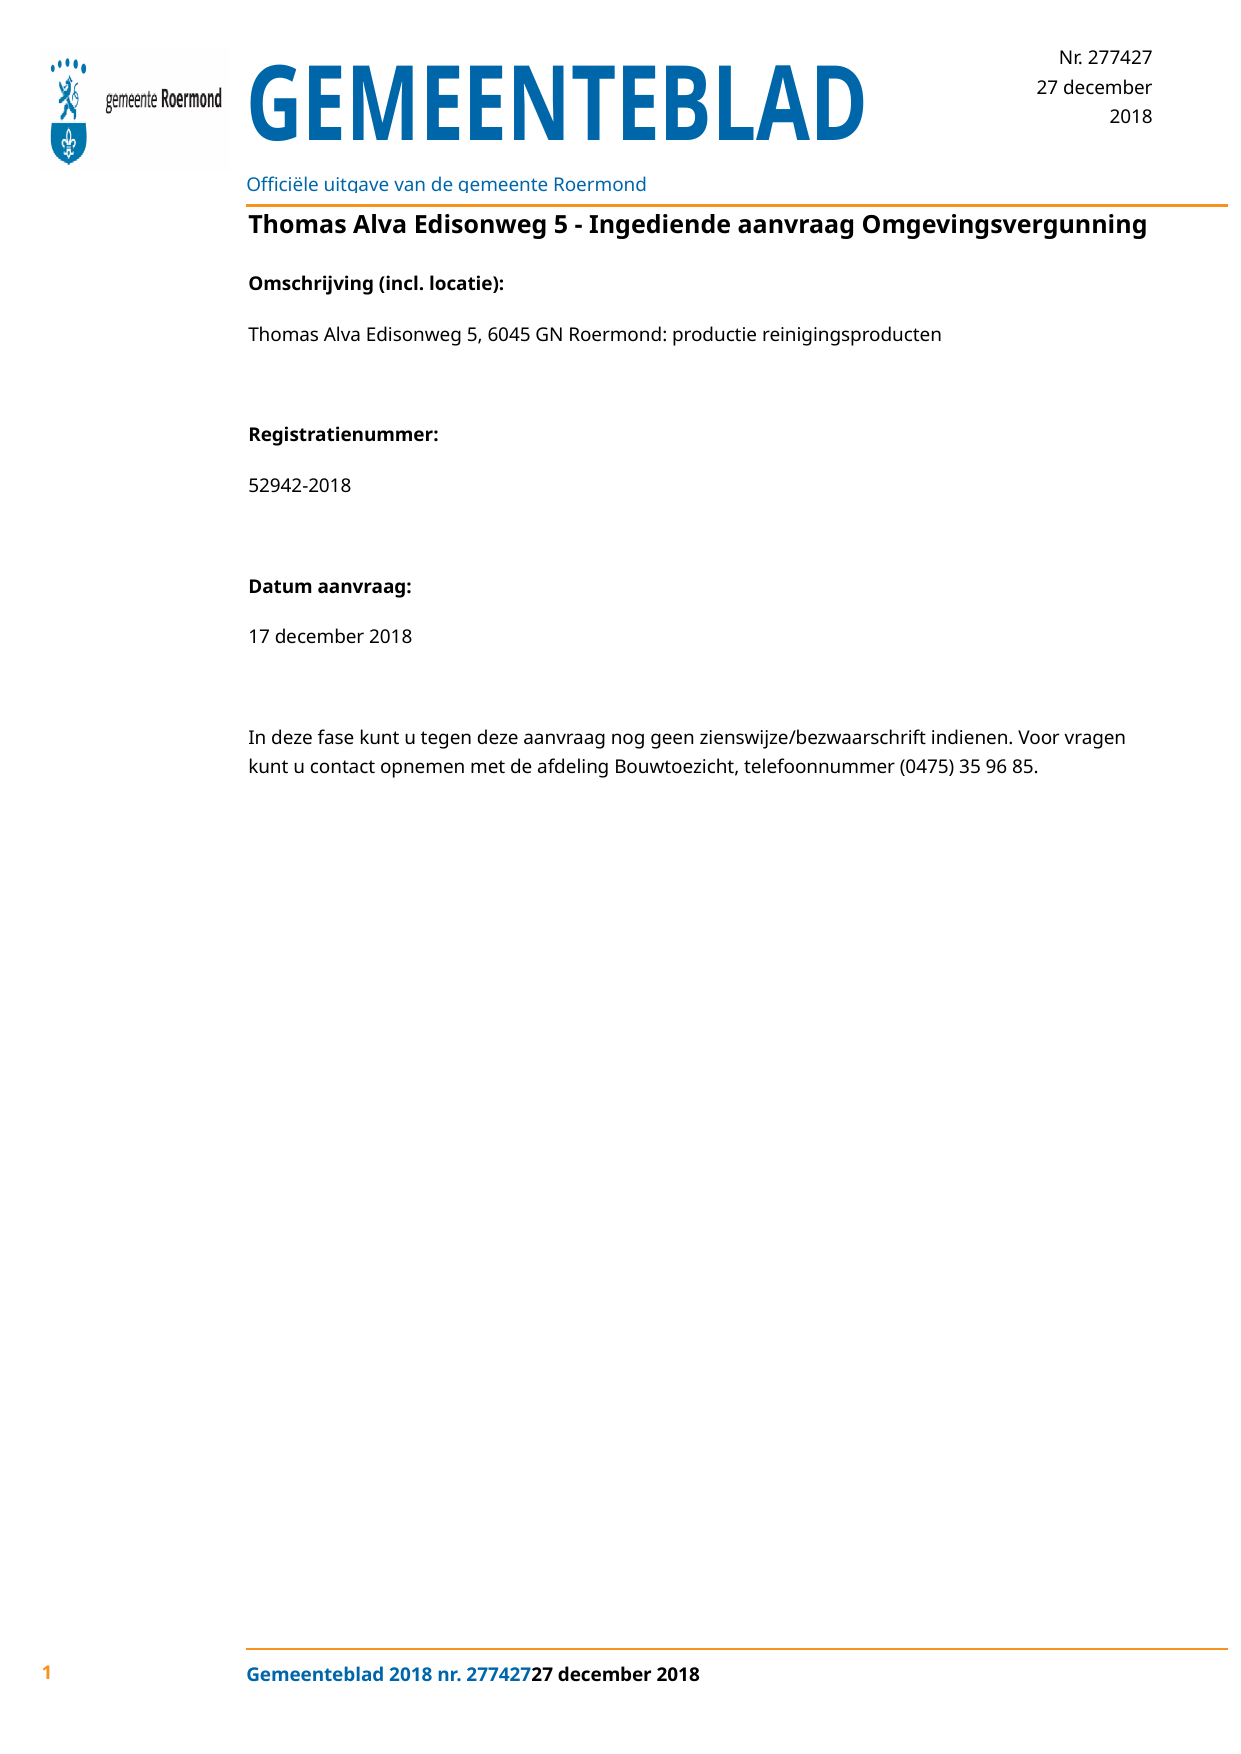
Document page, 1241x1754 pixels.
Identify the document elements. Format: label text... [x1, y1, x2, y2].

text 17 december 2018 [248, 623, 1152, 649]
text Registratienummer: [248, 422, 1152, 447]
text Thomas Alva Edisonweg 5, 6045 GN Roermond: productie reinigingsproducten [248, 321, 1152, 346]
text Omschrijving (incl. locatie): [248, 270, 1152, 296]
text Thomas Alva Edisonweg 5 - Ingediende aanvraag Omgevingsvergunning [248, 207, 1152, 241]
text Datum aanvraag: [248, 573, 1152, 598]
text In deze fase kunt u tegen deze aanvraag nog geen zienswijze/bezwaarschrift indienen. Voor vragen kunt u contact opnemen met de afdeling Bouwtoezicht, telefoonnummer (0475) 35 96 85. [248, 724, 1152, 779]
picture [41, 47, 231, 172]
text 52942-2018 [248, 472, 1152, 498]
